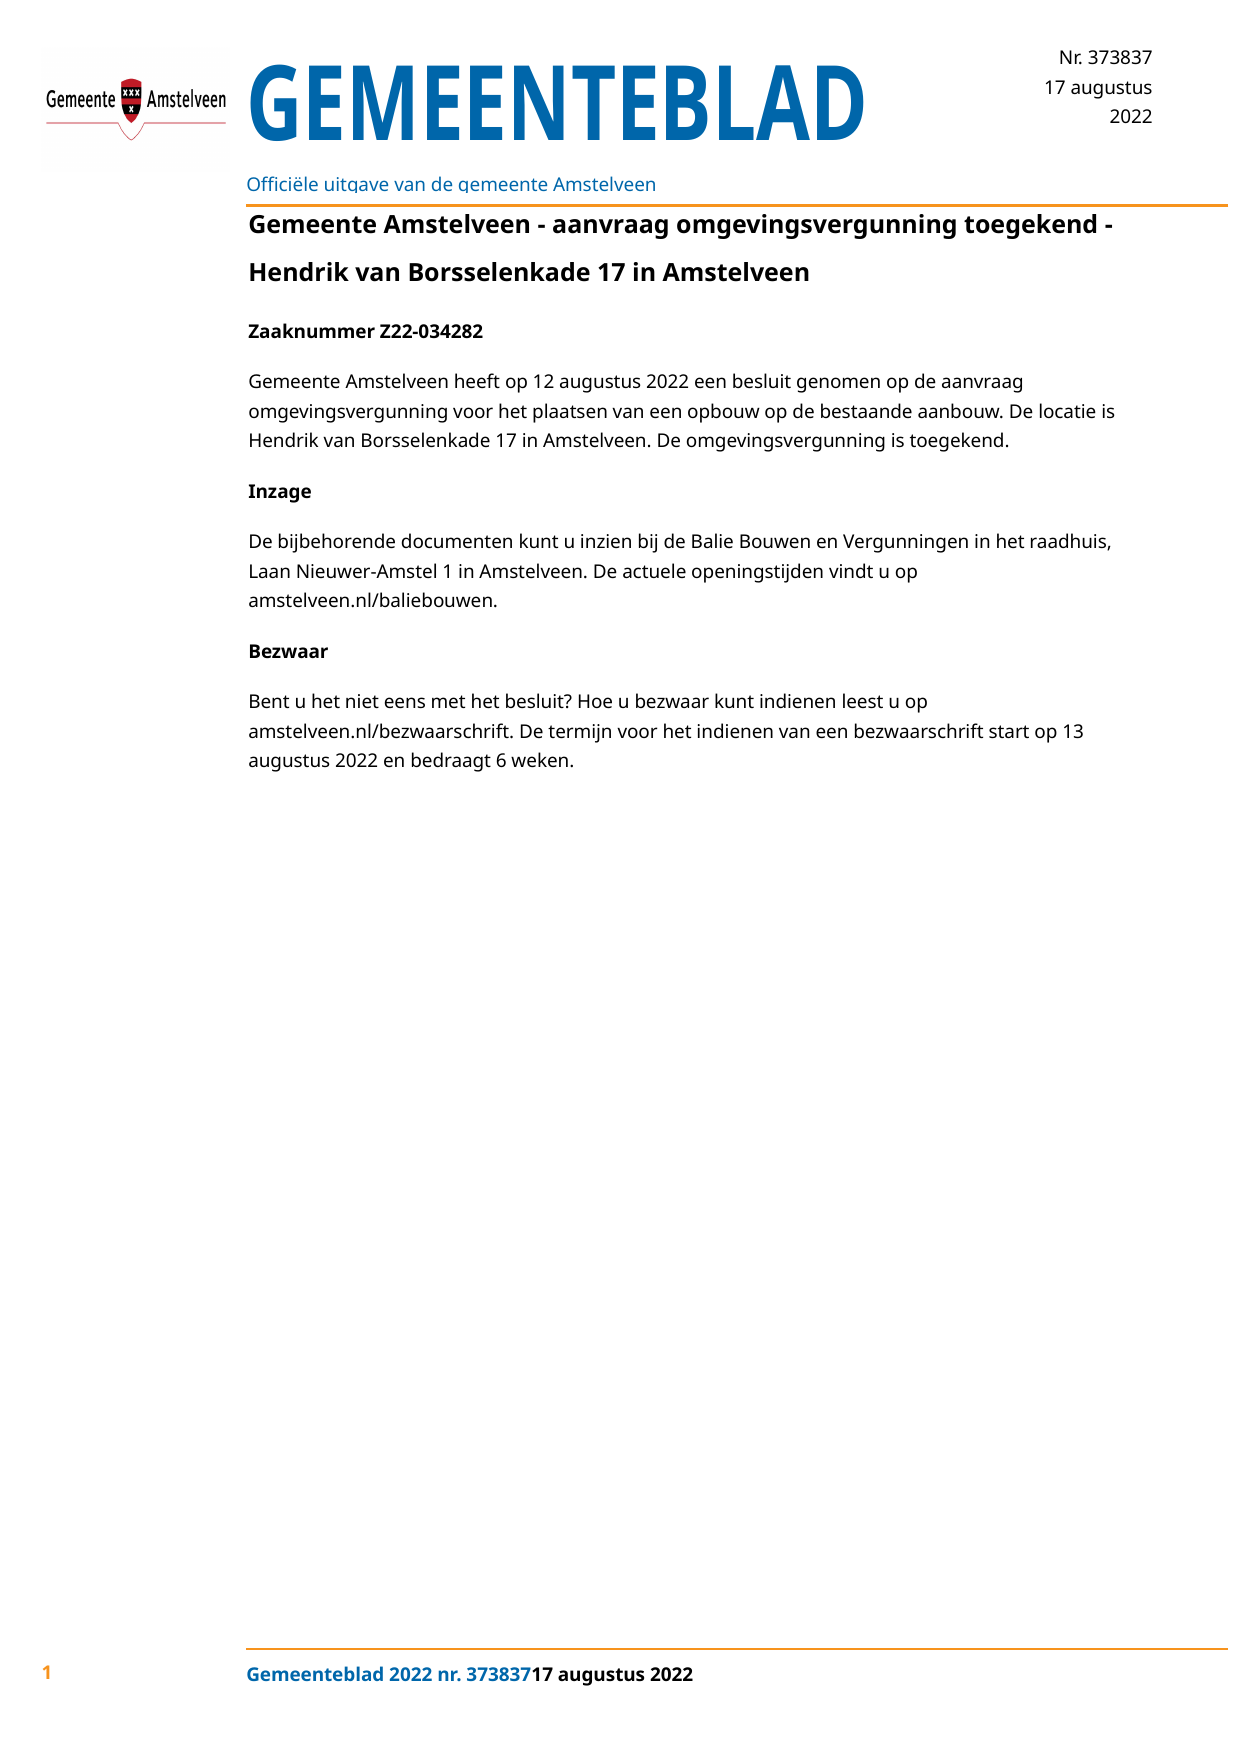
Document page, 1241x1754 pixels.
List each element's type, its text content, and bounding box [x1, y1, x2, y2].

text Zaaknummer Z22-034282 [248, 318, 1152, 344]
text De bijbehorende documenten kunt u inzien bij de Balie Bouwen en Vergunningen in het raadhuis, Laan Nieuwer-Amstel 1 in Amstelveen. De actuele openingstijden vindt u op amstelveen.nl/baliebouwen. [248, 528, 1152, 613]
text Inzage [248, 478, 1152, 504]
picture [41, 47, 231, 172]
text Gemeente Amstelveen heeft op 12 augustus 2022 een besluit genomen op de aanvraag omgevingsvergunning voor het plaatsen van een opbouw op de bestaande aanbouw. De locatie is Hendrik van Borsselenkade 17 in Amstelveen. De omgevingsvergunning is toegekend. [248, 368, 1152, 453]
text Bent u het niet eens met het besluit? Hoe u bezwaar kunt indienen leest u op amstelveen.nl/bezwaarschrift. De termijn voor het indienen van een bezwaarschrift start op 13 augustus 2022 en bedraagt 6 weken. [248, 688, 1152, 773]
text Gemeente Amstelveen - aanvraag omgevingsvergunning toegekend - Hendrik van Borsselenkade 17 in Amstelveen [248, 207, 1152, 288]
text Bezwaar [248, 638, 1152, 664]
